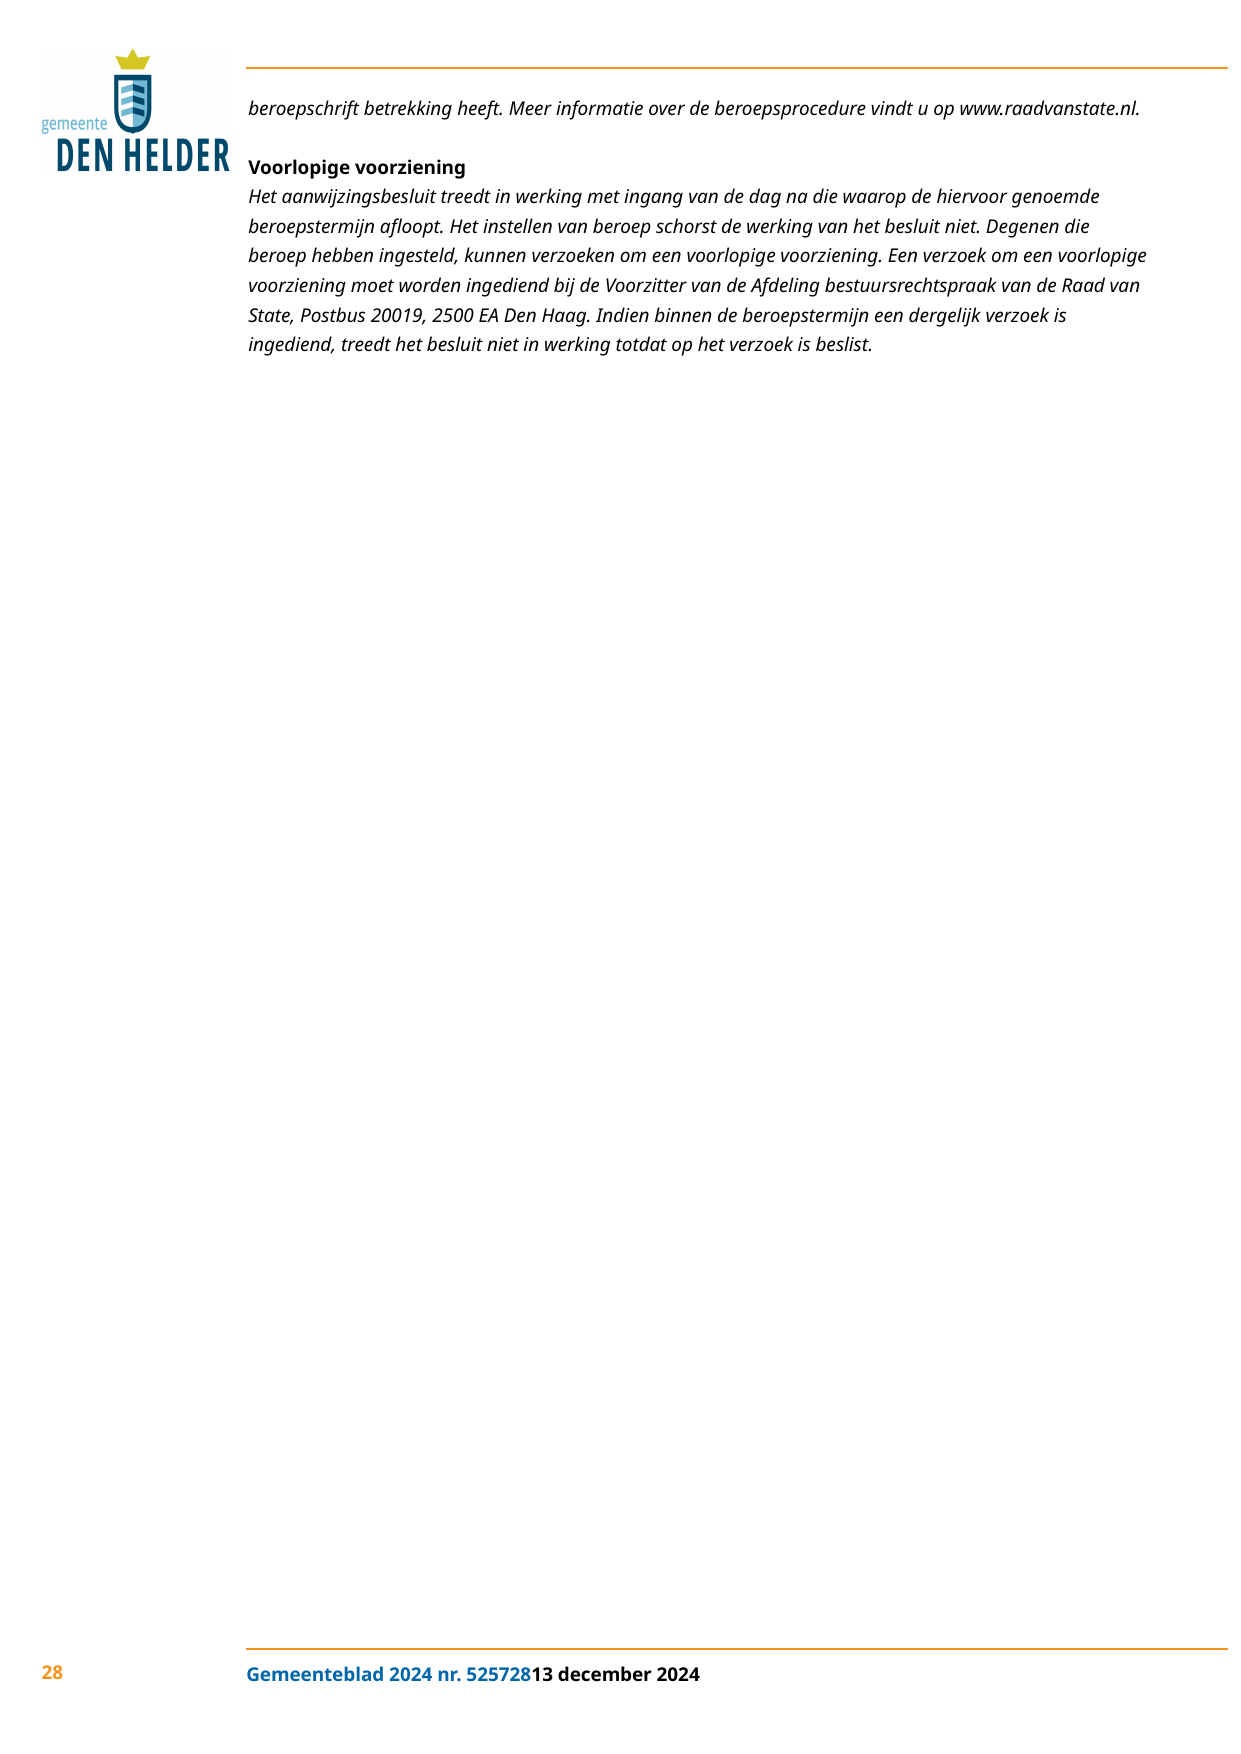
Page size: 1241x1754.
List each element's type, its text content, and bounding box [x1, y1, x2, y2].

text Voorlopige voorziening [248, 154, 1152, 180]
picture [220, 160, 224, 172]
picture [130, 157, 135, 172]
text Het aanwijzingsbesluit treedt in werking met ingang van de dag na die waarop de hiervoor genoemde beroepstermijn afloopt. Het instellen van beroep schorst de werking van het besluit niet. Degenen die beroep hebben ingesteld, kunnen verzoeken om een voorlopige voorziening. Een verzoek om een voorlopige voorziening moet worden ingediend bij de Voorzitter van de Afdeling bestuursrechtspraak van de Raad van State, Postbus 20019, 2500 EA Den Haag. Indien binnen de beroepstermijn een dergelijk verzoek is ingediend, treedt het besluit niet in werking totdat op het verzoek is beslist. [248, 183, 1152, 357]
text beroepschrift betrekking heeft. Meer informatie over de beroepsprocedure vindt u op www.raadvanstate.nl. [248, 95, 1152, 121]
picture [100, 154, 106, 172]
picture [63, 144, 68, 165]
picture [182, 144, 187, 165]
picture [41, 47, 231, 172]
